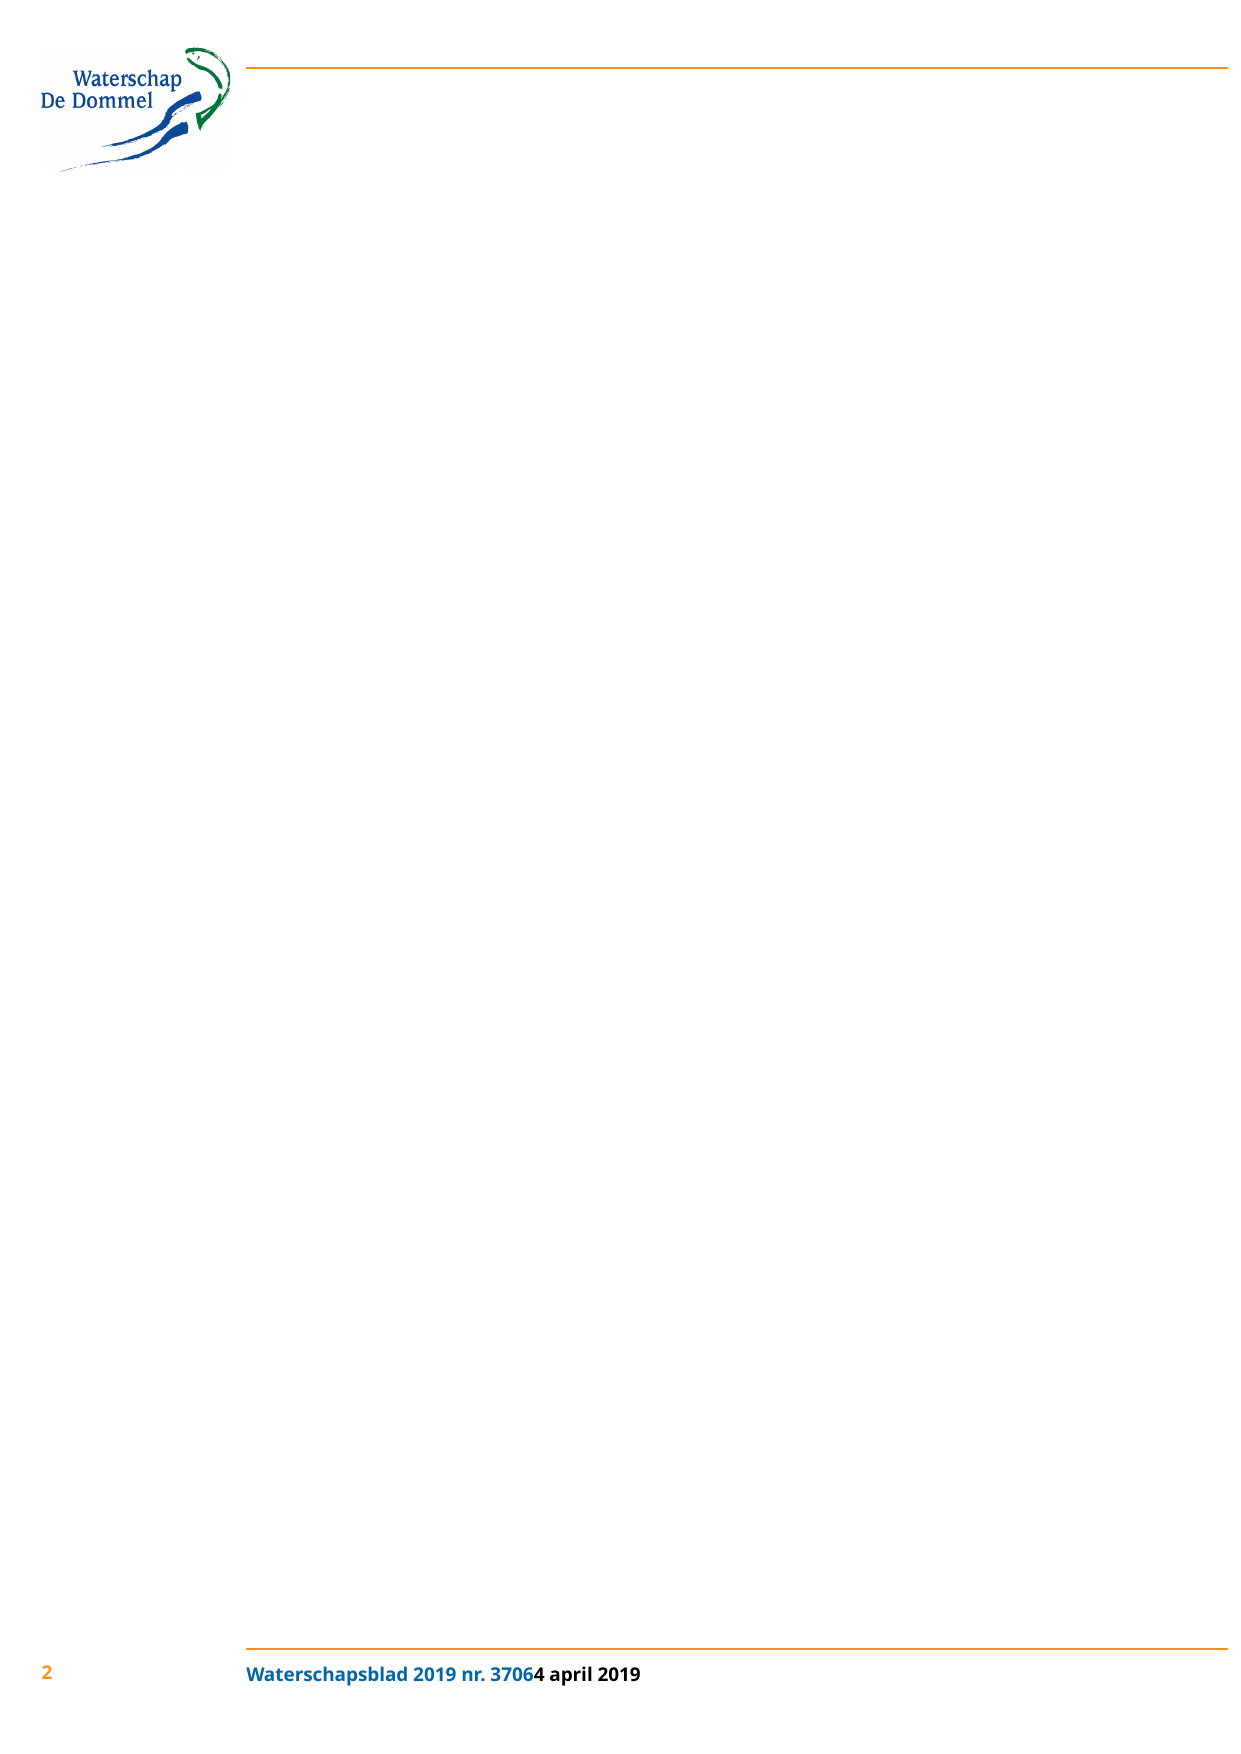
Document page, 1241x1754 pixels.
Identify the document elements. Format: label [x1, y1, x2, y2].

picture [41, 47, 231, 172]
